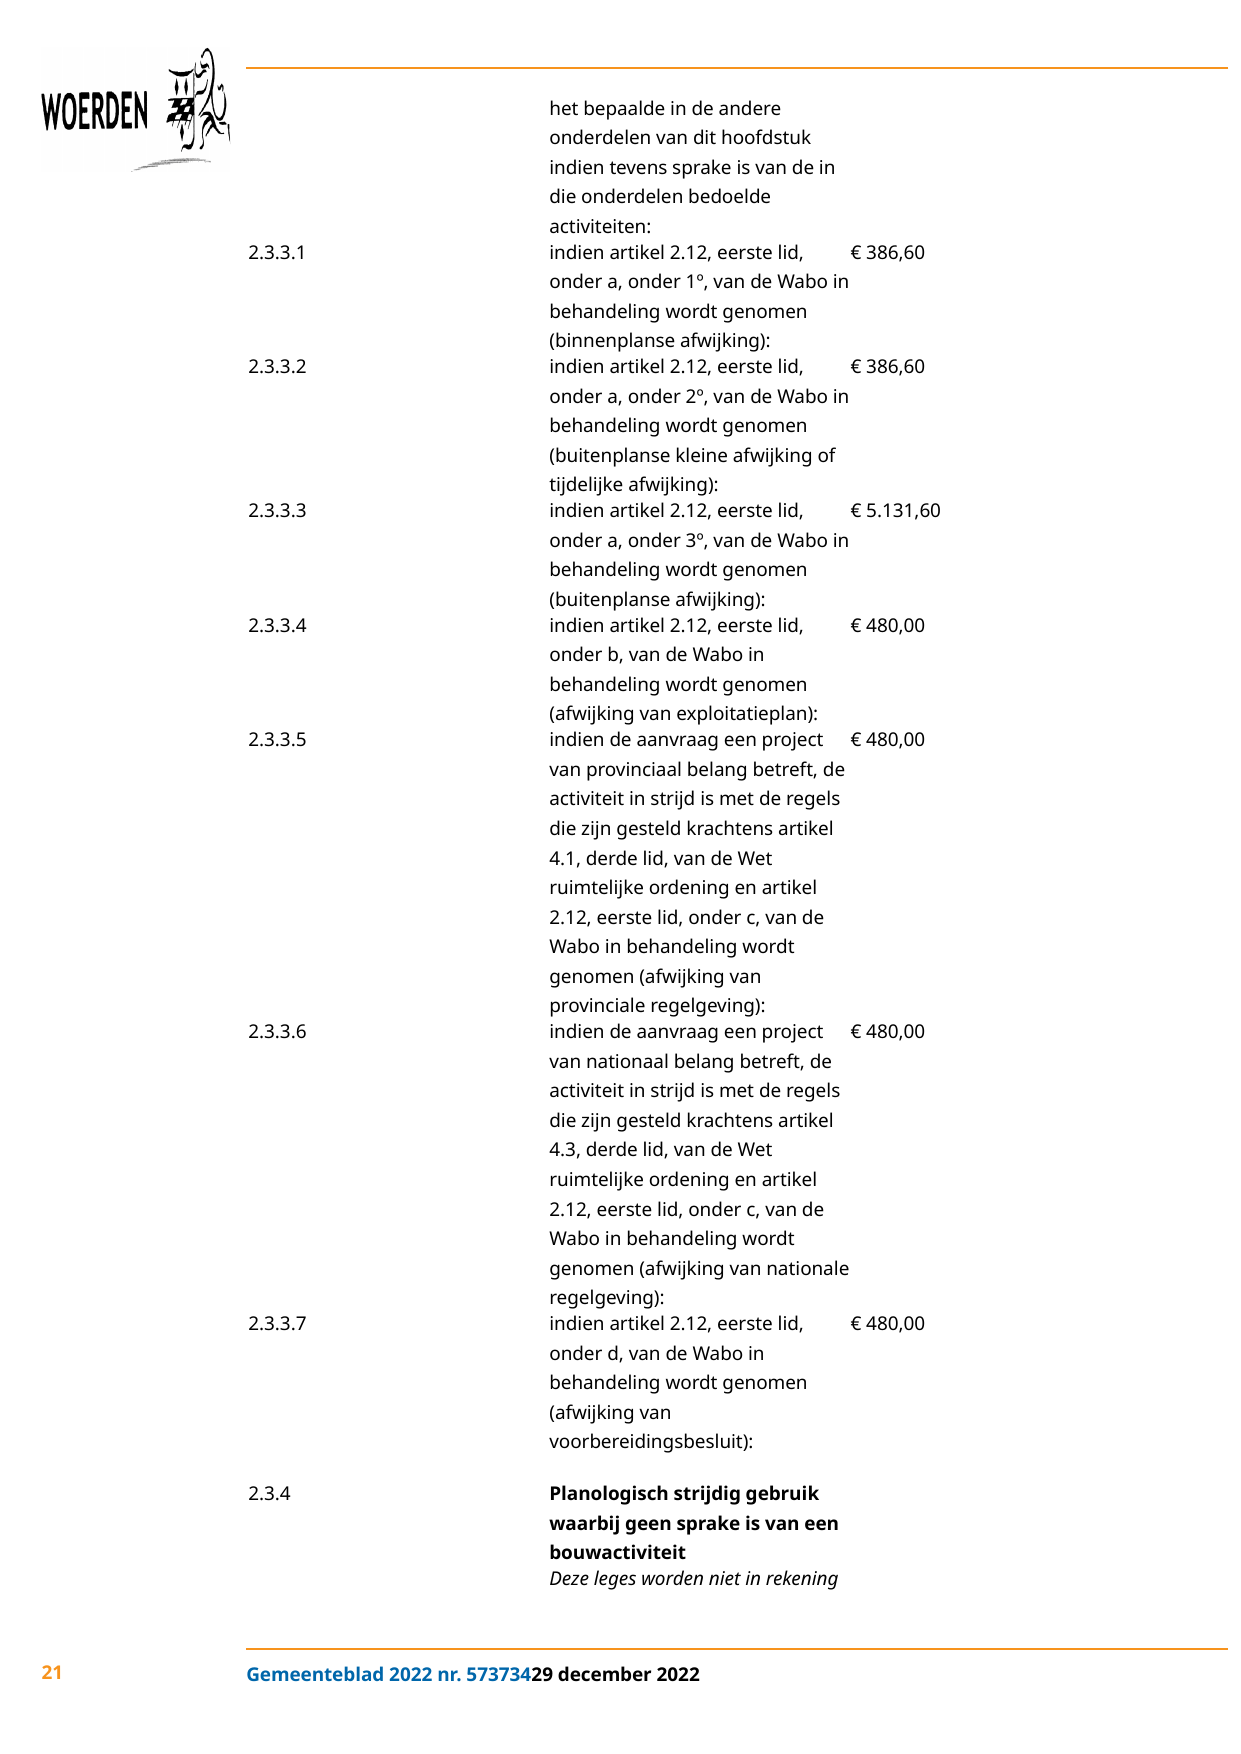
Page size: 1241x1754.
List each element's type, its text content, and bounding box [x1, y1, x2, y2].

table_cell € 5.131,60 [850, 498, 1152, 612]
table_cell indien artikel 2.12, eerste lid, onder a, onder 2º, van de Wabo in behandeling wordt genomen (buitenplanse kleine afwijking of tijdelijke afwijking): [549, 353, 850, 497]
table_cell [850, 1454, 1152, 1480]
table_cell indien artikel 2.12, eerste lid, onder a, onder 1º, van de Wabo in behandeling wordt genomen (binnenplanse afwijking): [549, 239, 850, 353]
picture [41, 47, 231, 172]
table_cell 2.3.3.5 [248, 726, 549, 1018]
table_cell € 386,60 [850, 353, 1152, 497]
table_cell 2.3.3.6 [248, 1018, 549, 1310]
table_cell 2.3.3.1 [248, 239, 549, 353]
table_cell indien de aanvraag een project van nationaal belang betreft, de activiteit in strijd is met de regels die zijn gesteld krachtens artikel 4.3, derde lid, van de Wet ruimtelijke ordening en artikel 2.12, eerste lid, onder c, van de Wabo in behandeling wordt genomen (afwijking van nationale regelgeving): [549, 1018, 850, 1310]
table_cell € 386,60 [850, 239, 1152, 353]
table_cell 2.3.3.7 [248, 1310, 549, 1454]
table_cell [850, 1480, 1152, 1565]
table_cell [850, 95, 1152, 239]
table_cell indien artikel 2.12, eerste lid, onder b, van de Wabo in behandeling wordt genomen (afwijking van exploitatieplan): [549, 612, 850, 726]
table_cell Planologisch strijdig gebruik waarbij geen sprake is van een bouwactiviteit [549, 1480, 850, 1565]
table_cell [248, 95, 549, 239]
table_cell 2.3.3.4 [248, 612, 549, 726]
table_cell indien artikel 2.12, eerste lid, onder a, onder 3º, van de Wabo in behandeling wordt genomen (buitenplanse afwijking): [549, 498, 850, 612]
table_cell € 480,00 [850, 726, 1152, 1018]
table_cell [248, 1565, 549, 1591]
table_cell Deze leges worden niet in rekening [549, 1565, 850, 1591]
table_cell [549, 1454, 850, 1480]
table_cell € 480,00 [850, 612, 1152, 726]
table_cell € 480,00 [850, 1018, 1152, 1310]
table_cell 2.3.3.2 [248, 353, 549, 497]
table_cell [850, 1565, 1152, 1591]
table_cell indien de aanvraag een project van provinciaal belang betreft, de activiteit in strijd is met de regels die zijn gesteld krachtens artikel 4.1, derde lid, van de Wet ruimtelijke ordening en artikel 2.12, eerste lid, onder c, van de Wabo in behandeling wordt genomen (afwijking van provinciale regelgeving): [549, 726, 850, 1018]
table_cell het bepaalde in de andere onderdelen van dit hoofdstuk indien tevens sprake is van de in die onderdelen bedoelde activiteiten: [549, 95, 850, 239]
table_cell [248, 1454, 549, 1480]
table_cell indien artikel 2.12, eerste lid, onder d, van de Wabo in behandeling wordt genomen (afwijking van voorbereidingsbesluit): [549, 1310, 850, 1454]
table_cell 2.3.3.3 [248, 498, 549, 612]
table_cell 2.3.4 [248, 1480, 549, 1565]
table_cell € 480,00 [850, 1310, 1152, 1454]
